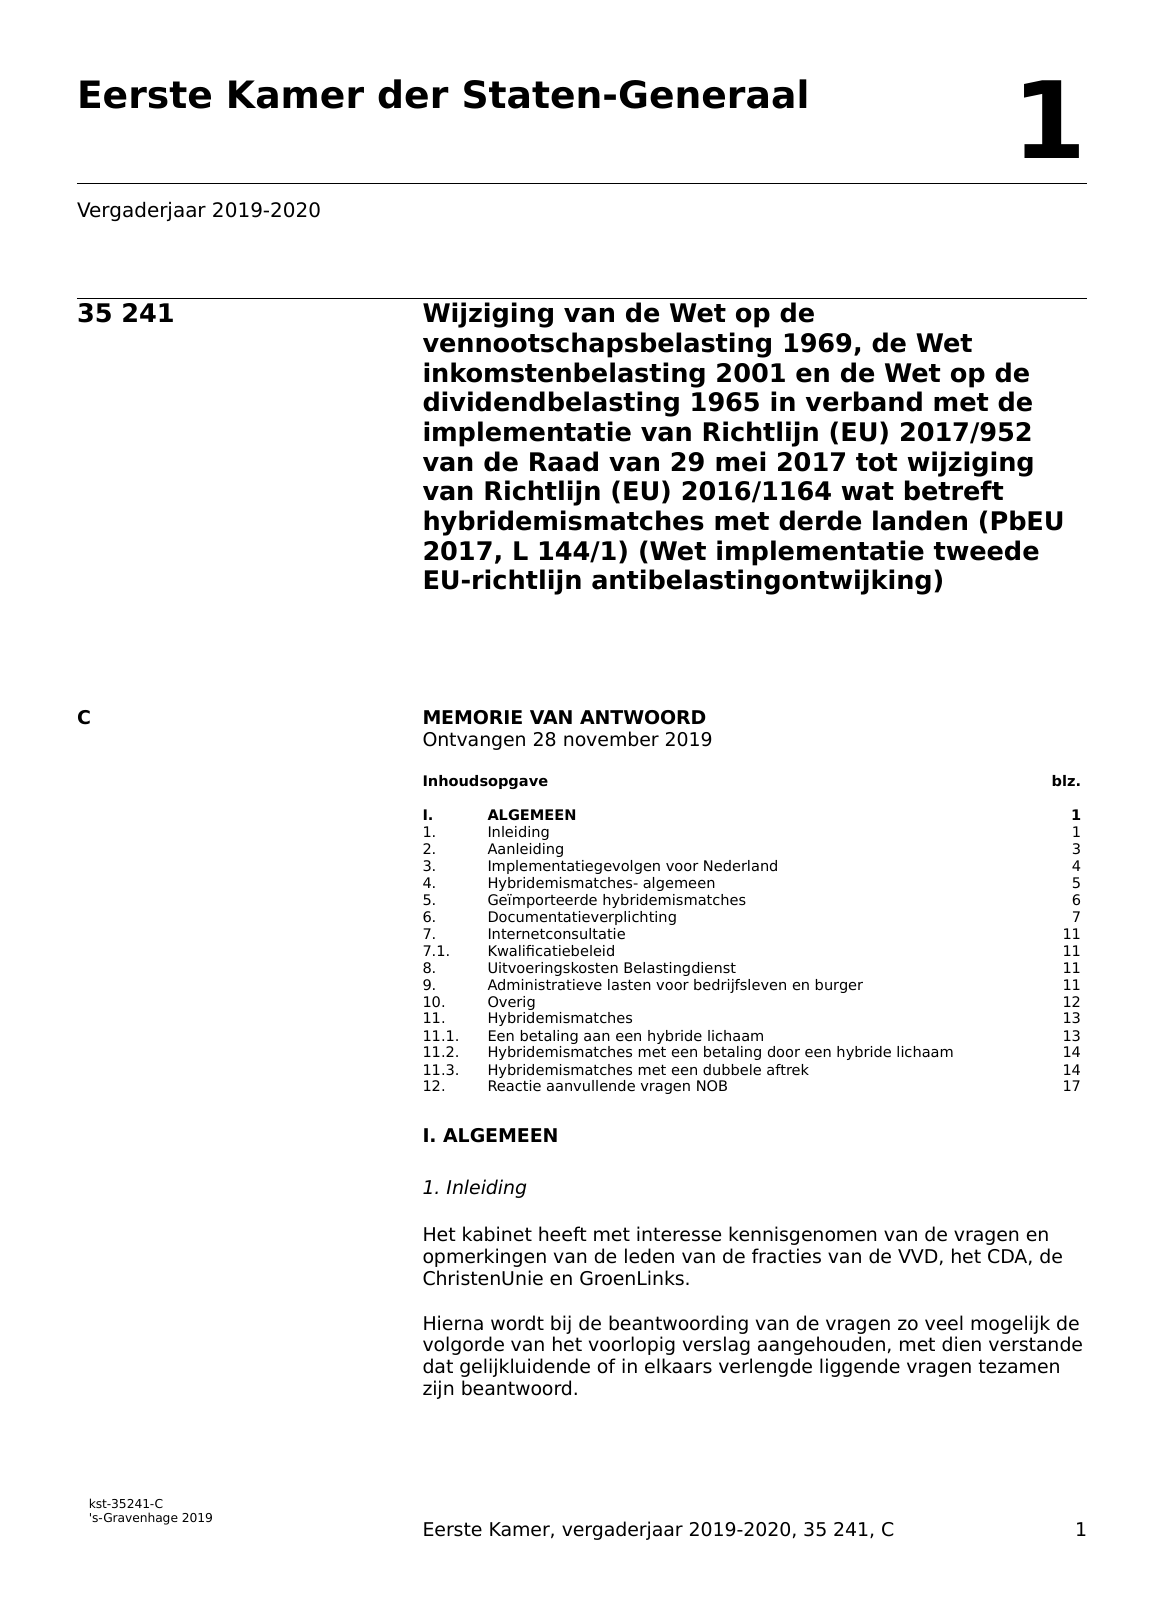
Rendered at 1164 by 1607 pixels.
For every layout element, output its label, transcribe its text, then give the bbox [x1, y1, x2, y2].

table_cell 4. [422, 875, 481, 892]
table_cell ALGEMEEN [481, 807, 1003, 824]
subtitle 1. Inleiding [422, 1177, 1087, 1199]
table_cell Hybridemismatches- algemeen [481, 875, 1003, 892]
table_cell [481, 790, 1003, 807]
table_cell 6. [422, 909, 481, 926]
table_cell Internetconsultatie [481, 926, 1003, 942]
text kst-35241-C [88, 1497, 323, 1511]
table_header Inhoudsopgave [422, 773, 1003, 790]
table_cell Hybridemismatches [481, 1010, 1003, 1027]
table_cell 7.1. [422, 943, 481, 959]
table_cell Geïmporteerde hybridemismatches [481, 892, 1003, 908]
text Het kabinet heeft met interesse kennisgenomen van de vragen en opmerkingen van de leden van de fracties van de VVD, het CDA, de ChristenUnie en GroenLinks. [422, 1224, 1087, 1290]
table_header blz. [1003, 773, 1087, 790]
table_cell Implementatiegevolgen voor Nederland [481, 858, 1003, 874]
table_cell 1. [422, 824, 481, 841]
table_cell 6 [1003, 892, 1087, 908]
table_cell [1003, 790, 1087, 807]
table_cell 11 [1003, 960, 1087, 976]
subtitle I. ALGEMEEN [422, 1125, 1087, 1147]
table_cell 17 [1003, 1078, 1087, 1095]
text Ontvangen 28 november 2019 [422, 729, 1087, 751]
table_cell 4 [1003, 858, 1087, 874]
table_cell 5. [422, 892, 481, 908]
table_cell [422, 790, 481, 807]
table_cell I. [422, 807, 481, 824]
table_cell 1 [1003, 824, 1087, 841]
table_cell 3 [1003, 841, 1087, 858]
table_cell 11.3. [422, 1061, 481, 1078]
table_cell Uitvoeringskosten Belastingdienst [481, 960, 1003, 976]
table_cell Documentatieverplichting [481, 909, 1003, 926]
table_cell 11 [1003, 926, 1087, 942]
table_cell Aanleiding [481, 841, 1003, 858]
table_header 1 [886, 59, 1087, 183]
table_cell 14 [1003, 1061, 1087, 1078]
table_cell 11 [1003, 976, 1087, 993]
text Hierna wordt bij de beantwoording van de vragen zo veel mogelijk de volgorde van het voorlopig verslag aangehouden, met dien verstande dat gelijkluidende of in elkaars verlengde liggende vragen tezamen zijn beantwoord. [422, 1312, 1087, 1400]
table_cell Reactie aanvullende vragen NOB [481, 1078, 1003, 1095]
table_cell 11 [1003, 943, 1087, 959]
subtitle C MEMORIE VAN ANTWOORD [77, 707, 1087, 729]
table_cell 11.2. [422, 1044, 481, 1061]
table_cell 12. [422, 1078, 481, 1095]
table_cell 11.1. [422, 1028, 481, 1044]
table_cell 3. [422, 858, 481, 874]
table_cell 8. [422, 960, 481, 976]
table_cell 13 [1003, 1010, 1087, 1027]
table_cell 11. [422, 1010, 481, 1027]
table_cell 14 [1003, 1044, 1087, 1061]
table_cell Inleiding [481, 824, 1003, 841]
subtitle 35 241 Wijziging van de Wet op de vennootschapsbelasting 1969, de Wet inkomstenbelasting 2001 en de Wet op de dividendbelasting 1965 in verband met de implementatie van Richtlijn (EU) 2017/952 van de Raad van 29 mei 2017 tot wijziging van Richtlijn (EU) 2016/1164 wat betreft hybridemismatches met derde landen (PbEU 2017, L 144/1) (Wet implementatie tweede EU-richtlijn antibelastingontwijking) [77, 299, 1087, 596]
table_cell 13 [1003, 1028, 1087, 1044]
table_cell 10. [422, 994, 481, 1010]
table_cell Een betaling aan een hybride lichaam [481, 1028, 1003, 1044]
table_cell 12 [1003, 994, 1087, 1010]
table_cell 9. [422, 976, 481, 993]
table_header Eerste Kamer der Staten-Generaal [77, 59, 886, 183]
table_cell Administratieve lasten voor bedrijfsleven en burger [481, 976, 1003, 993]
table_cell Hybridemismatches met een betaling door een hybride lichaam [481, 1044, 1003, 1061]
text 's-Gravenhage 2019 [88, 1511, 323, 1525]
table_cell Hybridemismatches met een dubbele aftrek [481, 1061, 1003, 1078]
table_cell Vergaderjaar 2019-2020 [77, 184, 1087, 298]
table_cell 5 [1003, 875, 1087, 892]
table_cell Overig [481, 994, 1003, 1010]
table_cell 1 [1003, 807, 1087, 824]
table_cell 2. [422, 841, 481, 858]
table_cell 7. [422, 926, 481, 942]
table_cell 7 [1003, 909, 1087, 926]
table_cell Kwalificatiebeleid [481, 943, 1003, 959]
